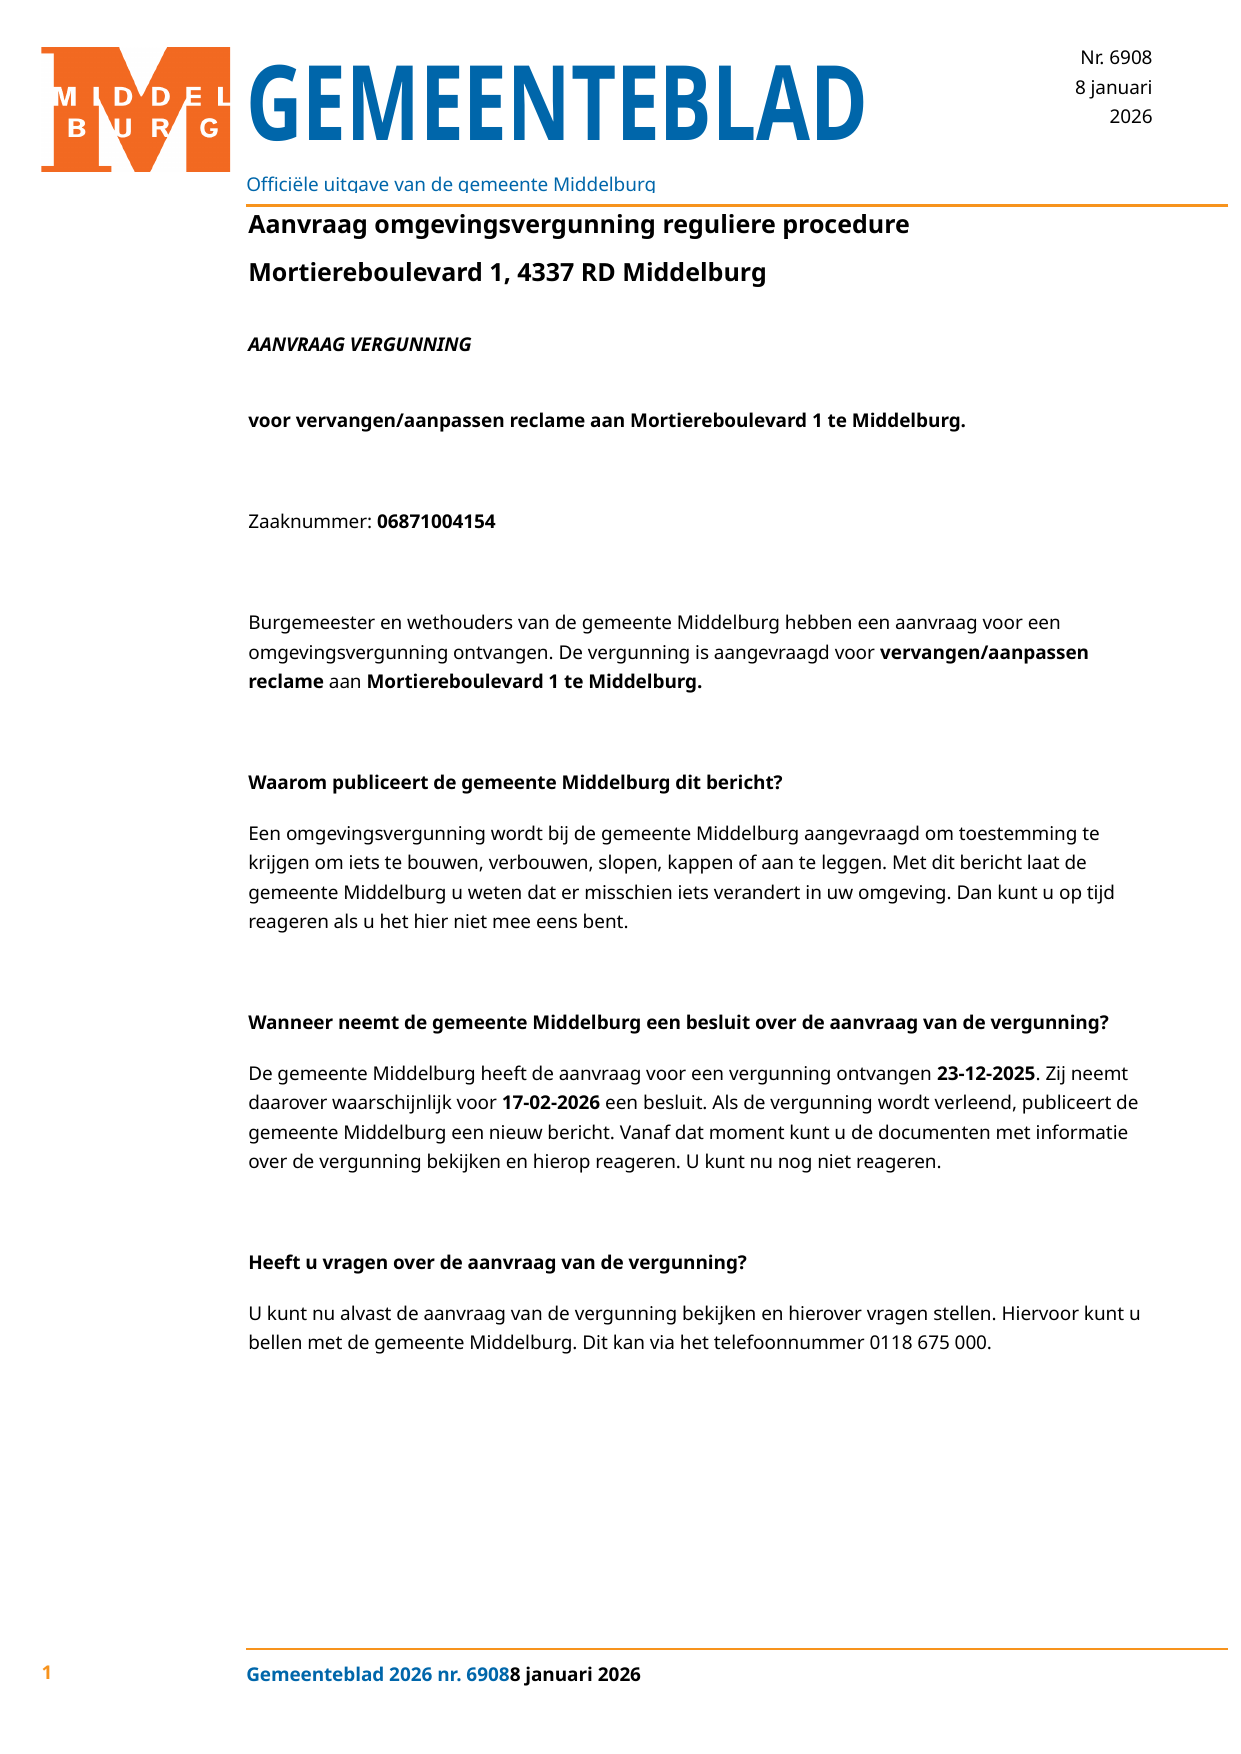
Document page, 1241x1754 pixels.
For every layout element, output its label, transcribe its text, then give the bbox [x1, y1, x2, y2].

text De gemeente Middelburg heeft de aanvraag voor een vergunning ontvangen 23-12-2025. Zij neemt daarover waarschijnlijk voor 17-02-2026 een besluit. Als de vergunning wordt verleend, publiceert de gemeente Middelburg een nieuw bericht. Vanaf dat moment kunt u de documenten met informatie over de vergunning bekijken en hierop reageren. U kunt nu nog niet reageren. [248, 1060, 1152, 1174]
text voor vervangen/aanpassen reclame aan Mortiereboulevard 1 te Middelburg. [248, 408, 1152, 433]
text Waarom publiceert de gemeente Middelburg dit bericht? [248, 769, 1152, 795]
text Burgemeester en wethouders van de gemeente Middelburg hebben een aanvraag voor een omgevingsvergunning ontvangen. De vergunning is aangevraagd voor vervangen/aanpassen reclame aan Mortiereboulevard 1 te Middelburg. [248, 609, 1152, 694]
picture [41, 47, 231, 172]
text Aanvraag omgevingsvergunning reguliere procedure Mortiereboulevard 1, 4337 RD Middelburg [248, 207, 1152, 288]
text Zaaknummer: 06871004154 [248, 508, 1152, 534]
text U kunt nu alvast de aanvraag van de vergunning bekijken en hierover vragen stellen. Hiervoor kunt u bellen met de gemeente Middelburg. Dit kan via het telefoonnummer 0118 675 000. [248, 1300, 1152, 1355]
text Een omgevingsvergunning wordt bij de gemeente Middelburg aangevraagd om toestemming te krijgen om iets te bouwen, verbouwen, slopen, kappen of aan te leggen. Met dit bericht laat de gemeente Middelburg u weten dat er misschien iets verandert in uw omgeving. Dan kunt u op tijd reageren als u het hier niet mee eens bent. [248, 820, 1152, 934]
text AANVRAAG VERGUNNING [248, 331, 1152, 357]
text Heeft u vragen over de aanvraag van de vergunning? [248, 1249, 1152, 1275]
text Wanneer neemt de gemeente Middelburg een besluit over de aanvraag van de vergunning? [248, 1009, 1152, 1035]
